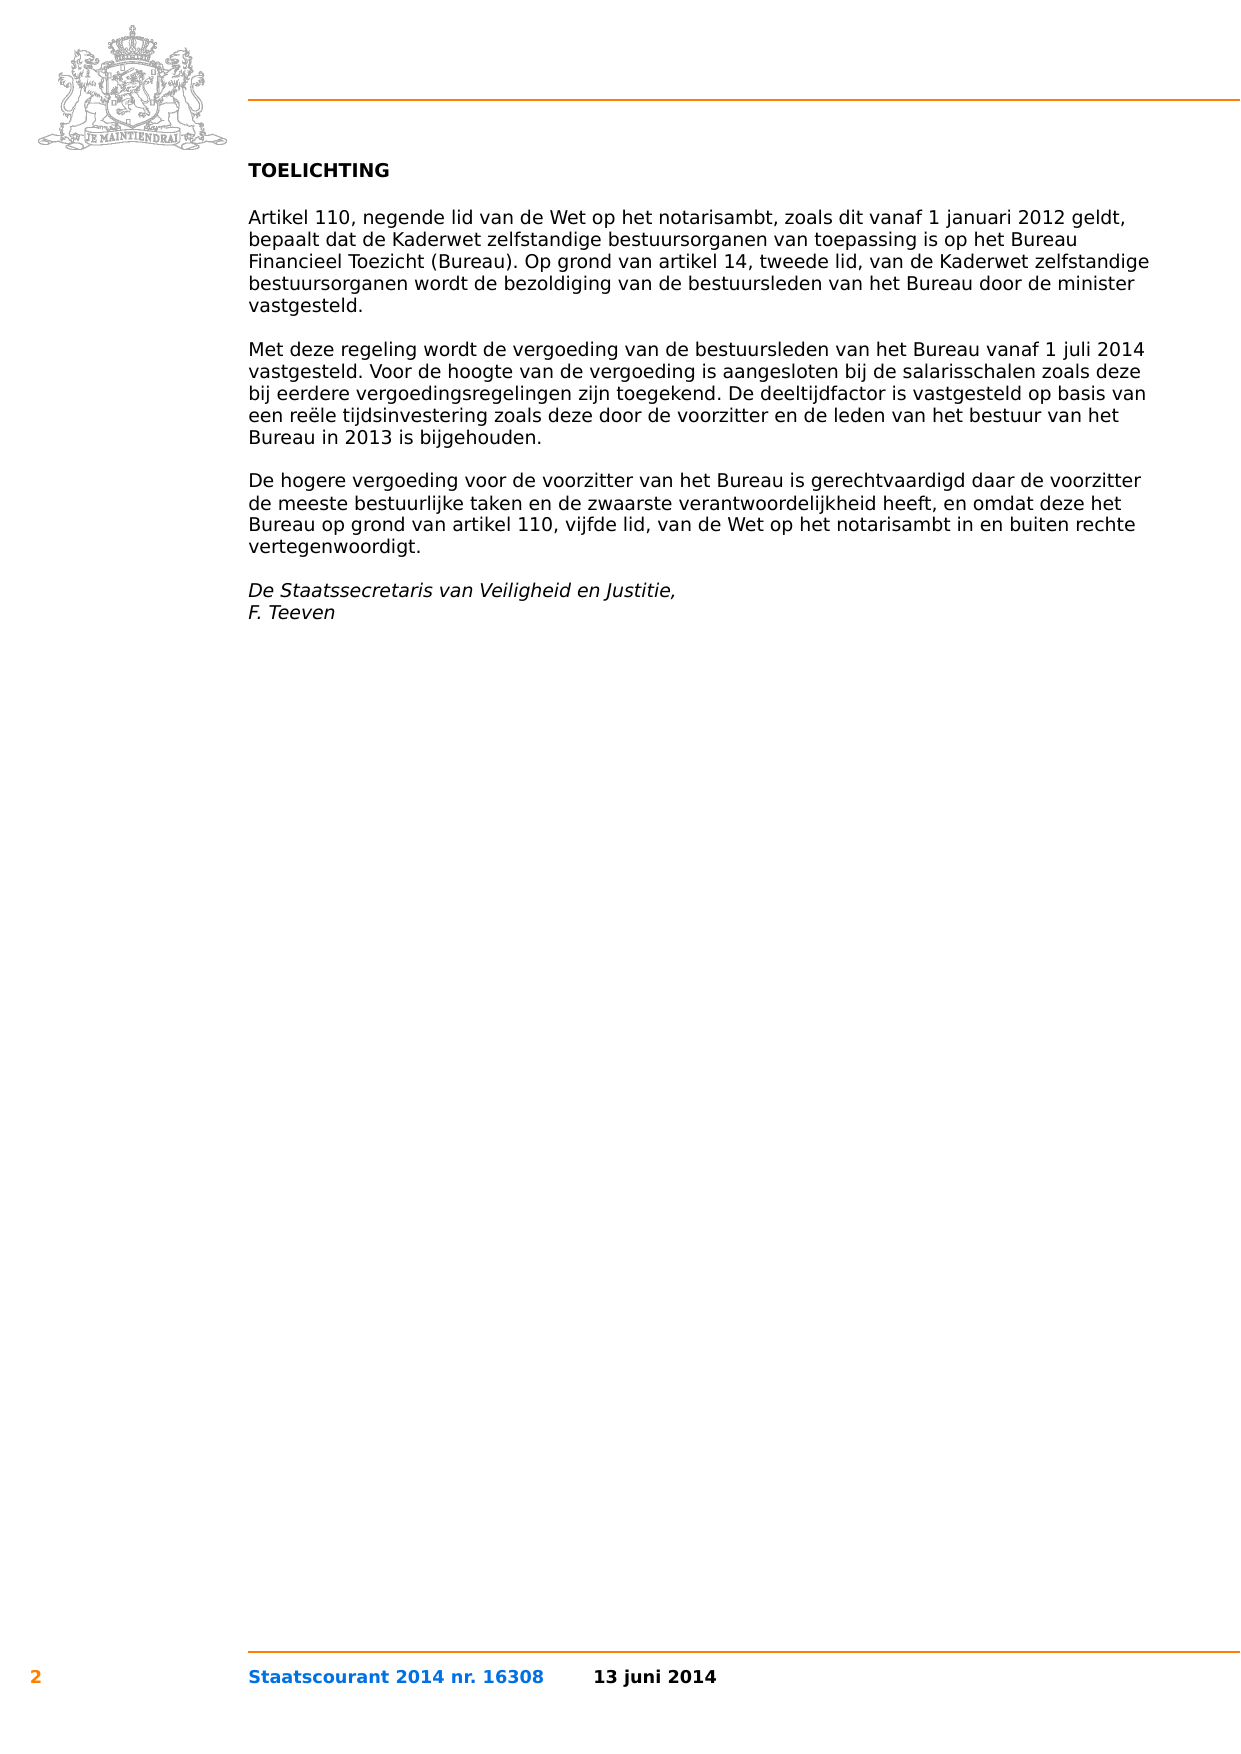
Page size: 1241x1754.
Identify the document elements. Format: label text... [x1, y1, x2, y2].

text Met deze regeling wordt de vergoeding van de bestuursleden van het Bureau vanaf 1 juli 2014 vastgesteld. Voor de hoogte van de vergoeding is aangesloten bij de salarisschalen zoals deze bij eerdere vergoedingsregelingen zijn toegekend. De deeltijdfactor is vastgesteld op basis van een reële tijdsinvestering zoals deze door de voorzitter en de leden van het bestuur van het Bureau in 2013 is bijgehouden. [248, 339, 1163, 448]
subtitle TOELICHTING [248, 160, 1163, 182]
text Artikel 110, negende lid van de Wet op het notarisambt, zoals dit vanaf 1 januari 2012 geldt, bepaalt dat de Kaderwet zelfstandige bestuursorganen van toepassing is op het Bureau Financieel Toezicht (Bureau). Op grond van artikel 14, tweede lid, van de Kaderwet zelfstandige bestuursorganen wordt de bezoldiging van de bestuursleden van het Bureau door de minister vastgesteld. [248, 207, 1163, 317]
picture [38, 25, 227, 150]
text De hogere vergoeding voor de voorzitter van het Bureau is gerechtvaardigd daar de voorzitter de meeste bestuurlijke taken en de zwaarste verantwoordelijkheid heeft, en omdat deze het Bureau op grond van artikel 110, vijfde lid, van de Wet op het notarisambt in en buiten rechte vertegenwoordigt. [248, 470, 1163, 558]
text De Staatssecretaris van Veiligheid en Justitie, F. Teeven [248, 580, 1163, 624]
